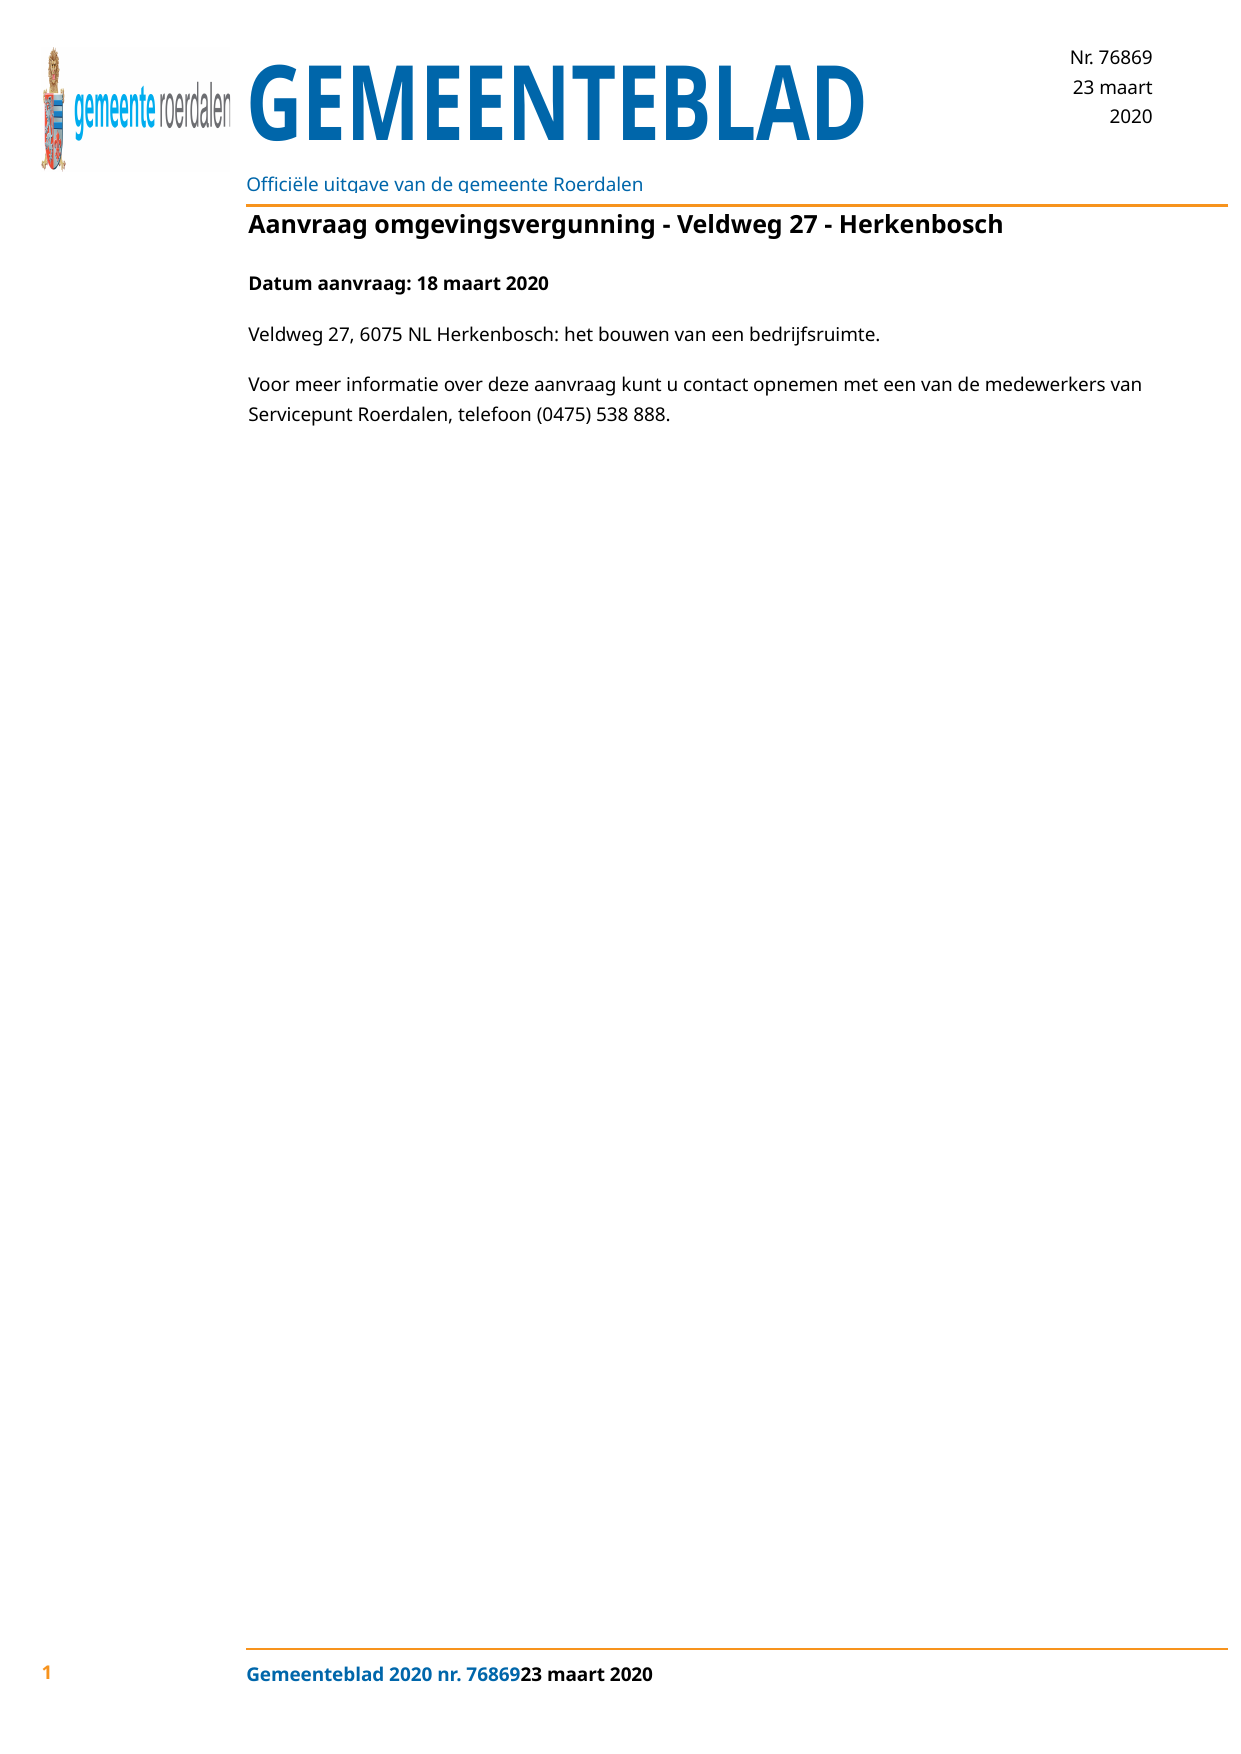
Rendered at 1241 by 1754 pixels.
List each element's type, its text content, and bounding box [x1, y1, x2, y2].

text Voor meer informatie over deze aanvraag kunt u contact opnemen met een van de medewerkers van Servicepunt Roerdalen, telefoon (0475) 538 888. [248, 371, 1152, 426]
picture [41, 47, 231, 172]
text Aanvraag omgevingsvergunning - Veldweg 27 - Herkenbosch [248, 207, 1152, 241]
text Datum aanvraag: 18 maart 2020 [248, 270, 1152, 296]
text Veldweg 27, 6075 NL Herkenbosch: het bouwen van een bedrijfsruimte. [248, 321, 1152, 346]
